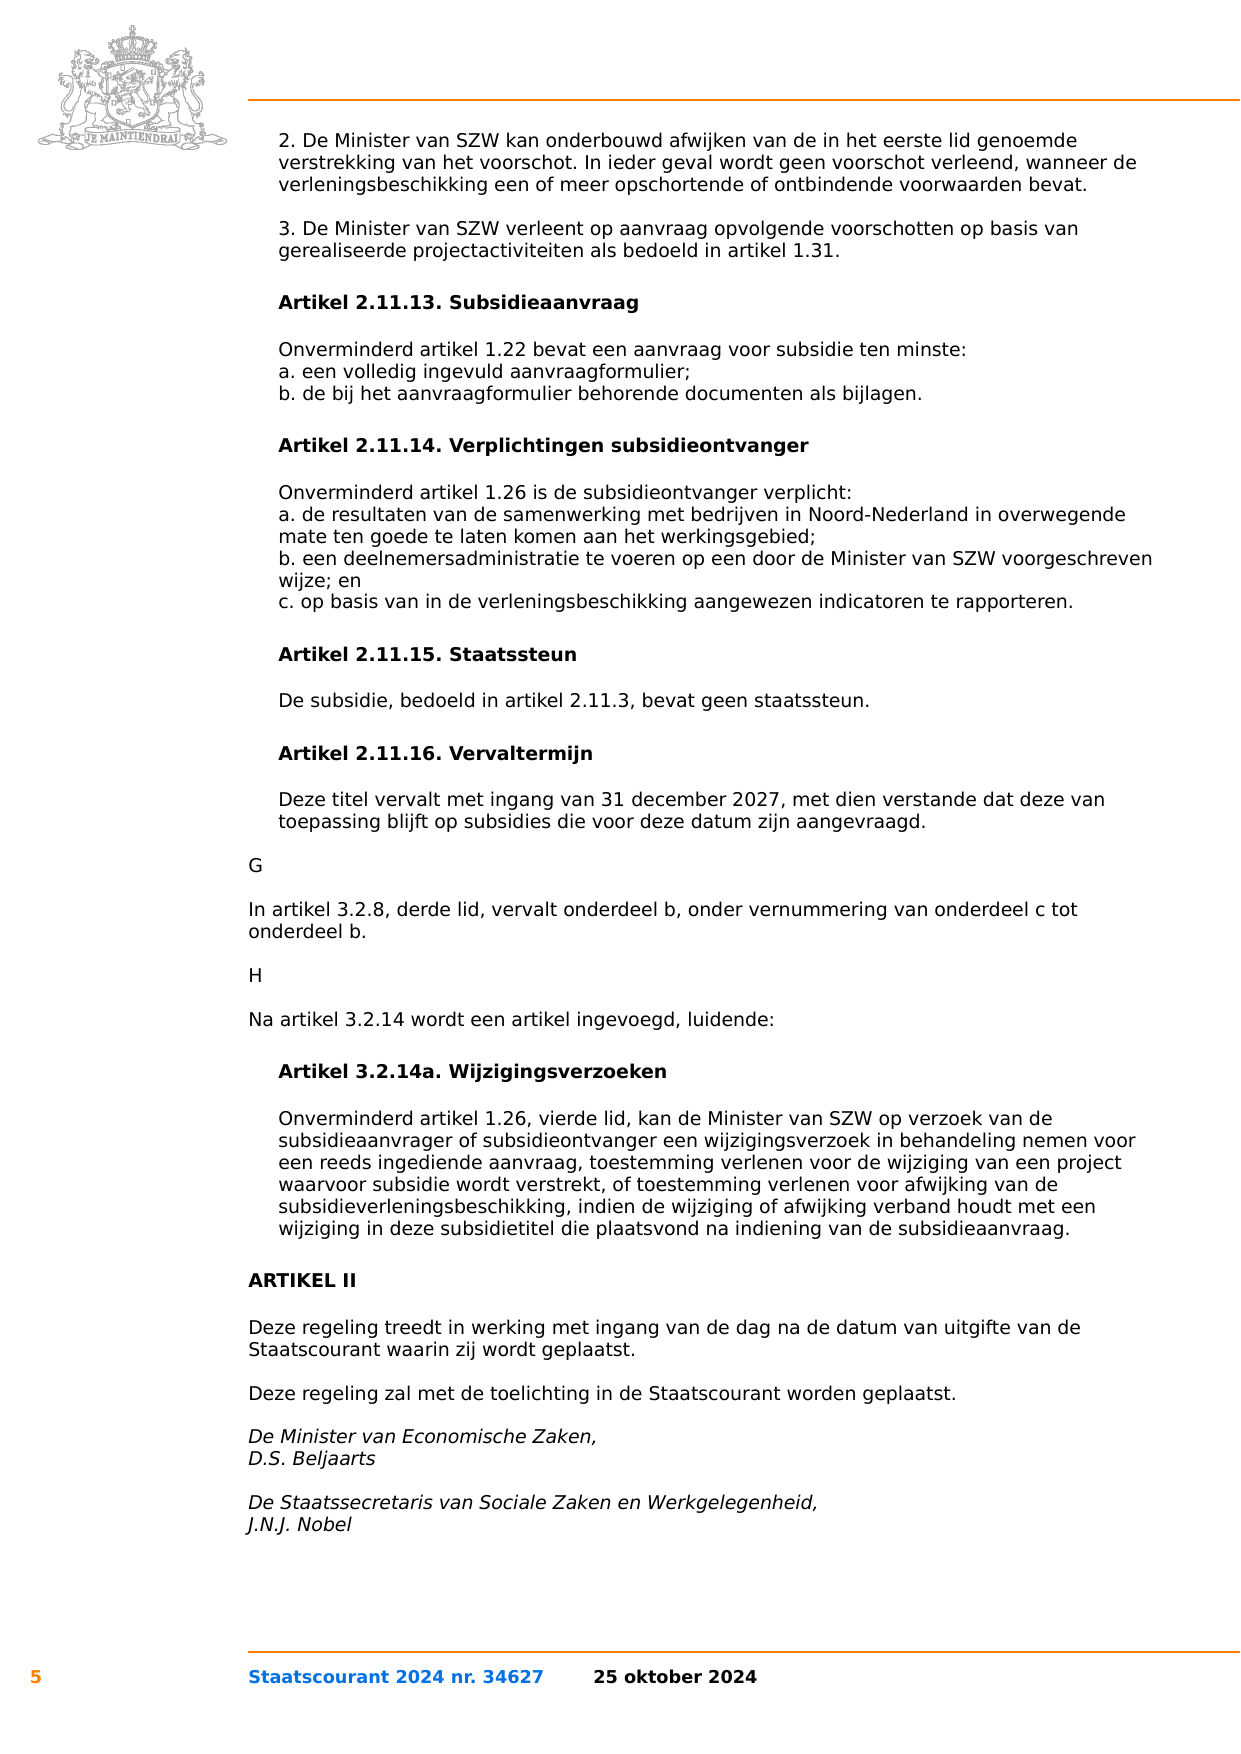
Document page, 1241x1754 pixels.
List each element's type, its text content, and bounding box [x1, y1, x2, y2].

text a. een volledig ingevuld aanvraagformulier; [278, 361, 1163, 383]
text In artikel 3.2.8, derde lid, vervalt onderdeel b, onder vernummering van onderdeel c tot onderdeel b. [248, 899, 1163, 943]
text De subsidie, bedoeld in artikel 2.11.3, bevat geen staatssteun. [278, 690, 1163, 712]
text H [248, 965, 1163, 987]
text G [248, 855, 1163, 877]
text c. op basis van in de verleningsbeschikking aangewezen indicatoren te rapporteren. [278, 591, 1163, 613]
text a. de resultaten van de samenwerking met bedrijven in Noord-Nederland in overwegende mate ten goede te laten komen aan het werkingsgebied; [278, 503, 1163, 547]
subtitle Artikel 2.11.14. Verplichtingen subsidieontvanger [278, 434, 1163, 457]
text Deze regeling treedt in werking met ingang van de dag na de datum van uitgifte van de Staatscourant waarin zij wordt geplaatst. [248, 1317, 1163, 1361]
text Onverminderd artikel 1.26, vierde lid, kan de Minister van SZW op verzoek van de subsidieaanvrager of subsidieontvanger een wijzigingsverzoek in behandeling nemen voor een reeds ingediende aanvraag, toestemming verlenen voor de wijziging van een project waarvoor subsidie wordt verstrekt, of toestemming verlenen voor afwijking van de subsidieverleningsbeschikking, indien de wijziging of afwijking verband houdt met een wijziging in deze subsidietitel die plaatsvond na indiening van de subsidieaanvraag. [278, 1108, 1163, 1239]
subtitle Artikel 2.11.16. Vervaltermijn [278, 742, 1163, 764]
subtitle Artikel 2.11.13. Subsidieaanvraag [278, 292, 1163, 314]
subtitle Artikel 2.11.15. Staatssteun [278, 643, 1163, 665]
text De Staatssecretaris van Sociale Zaken en Werkgelegenheid, J.N.J. Nobel [248, 1492, 1163, 1536]
text De Minister van Economische Zaken, D.S. Beljaarts [248, 1426, 1163, 1470]
text b. een deelnemersadministratie te voeren op een door de Minister van SZW voorgeschreven wijze; en [278, 547, 1163, 591]
text b. de bij het aanvraagformulier behorende documenten als bijlagen. [278, 383, 1163, 404]
text 2. De Minister van SZW kan onderbouwd afwijken van de in het eerste lid genoemde verstrekking van het voorschot. In ieder geval wordt geen voorschot verleend, wanneer de verleningsbeschikking een of meer opschortende of ontbindende voorwaarden bevat. [278, 130, 1163, 196]
text 3. De Minister van SZW verleent op aanvraag opvolgende voorschotten op basis van gerealiseerde projectactiviteiten als bedoeld in artikel 1.31. [278, 218, 1163, 262]
text Na artikel 3.2.14 wordt een artikel ingevoegd, luidende: [248, 1009, 1163, 1031]
picture [38, 25, 227, 150]
text Deze regeling zal met de toelichting in de Staatscourant worden geplaatst. [248, 1382, 1163, 1404]
text Onverminderd artikel 1.22 bevat een aanvraag voor subsidie ten minste: [278, 339, 1163, 361]
text Deze titel vervalt met ingang van 31 december 2027, met dien verstande dat deze van toepassing blijft op subsidies die voor deze datum zijn aangevraagd. [278, 789, 1163, 833]
subtitle Artikel 3.2.14a. Wijzigingsverzoeken [278, 1061, 1163, 1083]
text Onverminderd artikel 1.26 is de subsidieontvanger verplicht: [278, 482, 1163, 503]
subtitle ARTIKEL II [248, 1269, 1163, 1292]
